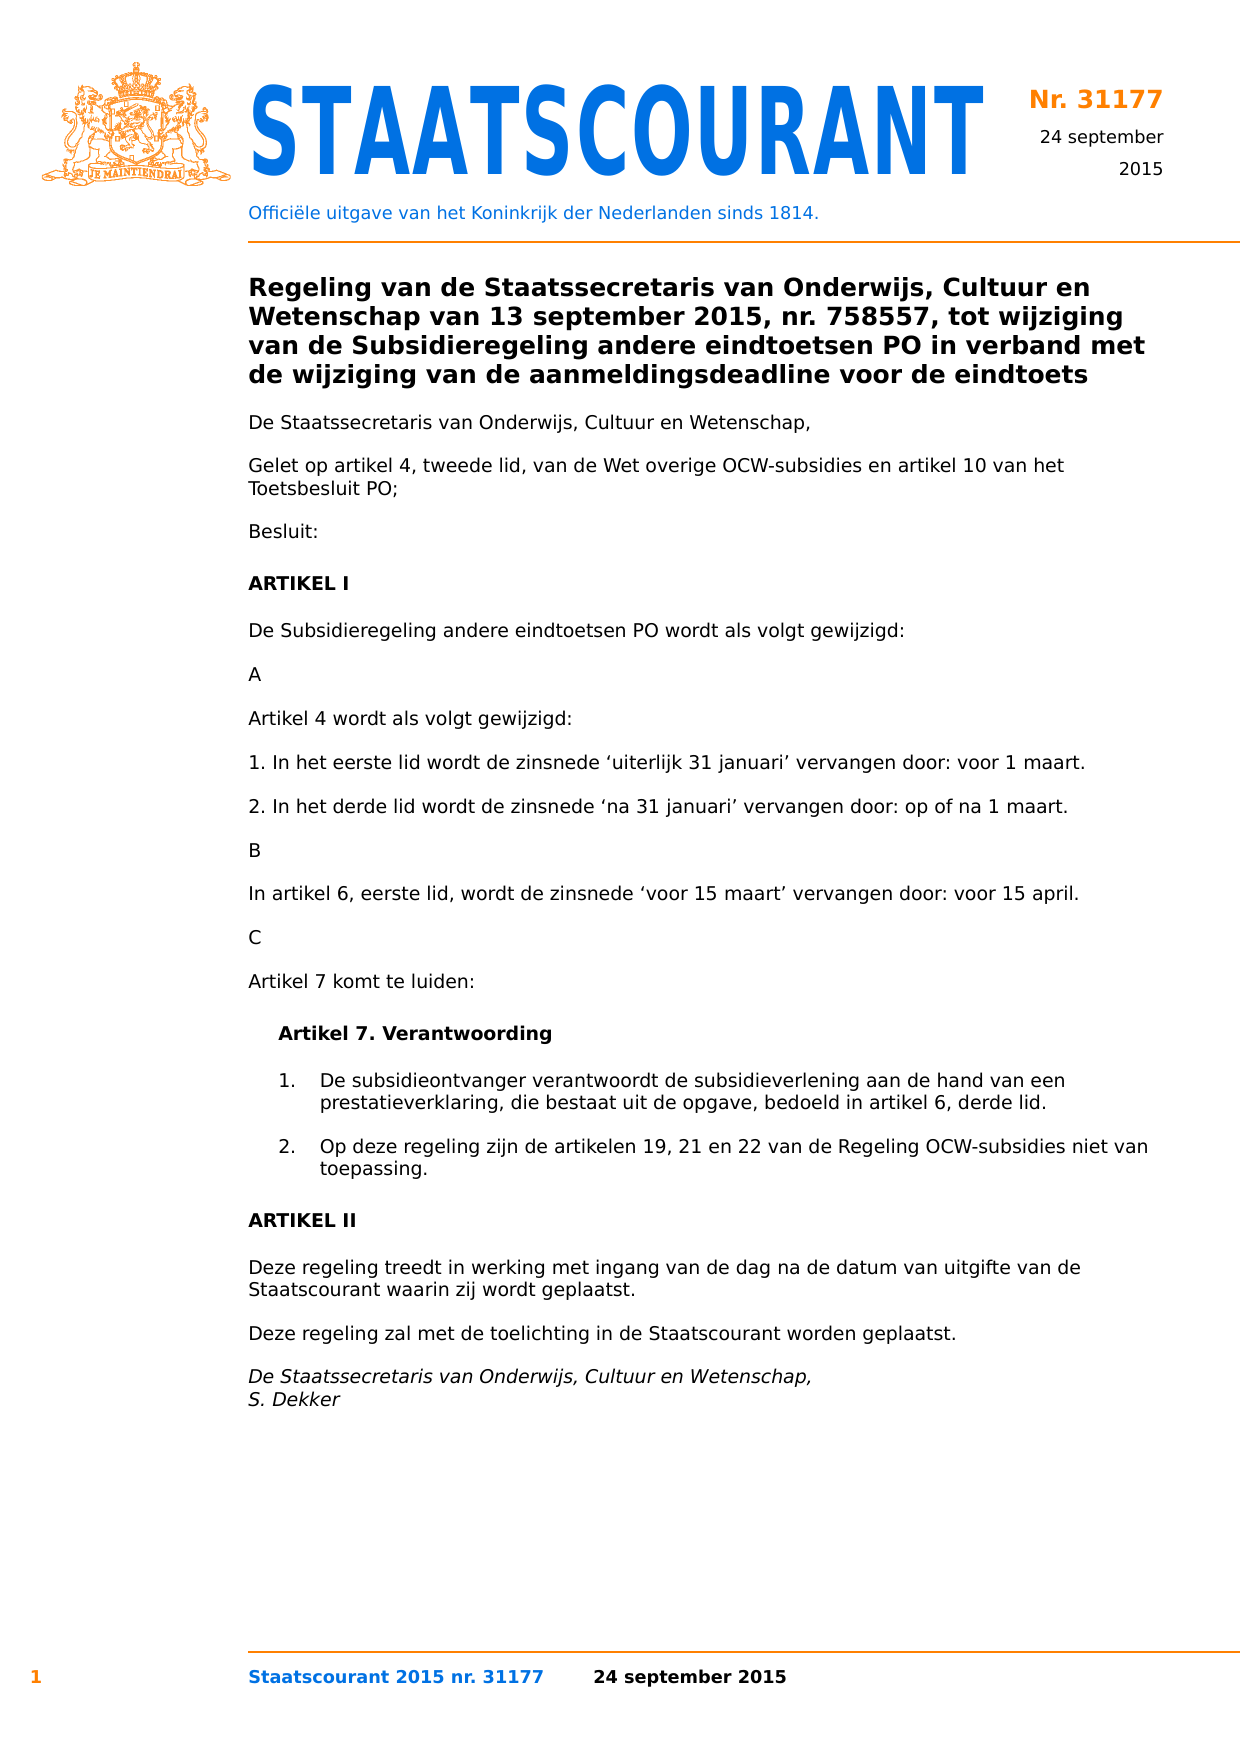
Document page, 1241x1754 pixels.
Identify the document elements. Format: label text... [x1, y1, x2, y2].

text 2. Op deze regeling zijn de artikelen 19, 21 en 22 van de Regeling OCW-subsidies niet van toepassing. [278, 1136, 1163, 1180]
text Deze regeling treedt in werking met ingang van de dag na de datum van uitgifte van de Staatscourant waarin zij wordt geplaatst. [248, 1257, 1163, 1301]
table_header Nr. 31177 [998, 62, 1240, 121]
text De Staatssecretaris van Onderwijs, Cultuur en Wetenschap, [248, 412, 1163, 433]
subtitle ARTIKEL I [248, 573, 1163, 595]
table_cell 2015 [998, 153, 1240, 203]
table_header STAATSCOURANT [248, 62, 998, 203]
text 2. In het derde lid wordt de zinsnede ‘na 31 januari’ vervangen door: op of na 1 maart. [248, 796, 1163, 818]
subtitle Regeling van de Staatssecretaris van Onderwijs, Cultuur en Wetenschap van 13 september 2015, nr. 758557, tot wijziging van de Subsidieregeling andere eindtoetsen PO in verband met de wijziging van de aanmeldingsdeadline voor de eindtoets [248, 273, 1163, 390]
text A [248, 664, 1163, 686]
text Besluit: [248, 521, 1163, 543]
text In artikel 6, eerste lid, wordt de zinsnede ‘voor 15 maart’ vervangen door: voor 15 april. [248, 883, 1163, 905]
table_cell Officiële uitgave van het Koninkrijk der Nederlanden sinds 1814. [248, 203, 1240, 241]
table_cell 24 september [998, 121, 1240, 153]
picture [41, 62, 231, 186]
text De Subsidieregeling andere eindtoetsen PO wordt als volgt gewijzigd: [248, 620, 1163, 642]
text Deze regeling zal met de toelichting in de Staatscourant worden geplaatst. [248, 1323, 1163, 1344]
subtitle Artikel 7. Verantwoording [278, 1023, 1163, 1045]
text Artikel 7 komt te luiden: [248, 971, 1163, 993]
text B [248, 839, 1163, 861]
text Artikel 4 wordt als volgt gewijzigd: [248, 708, 1163, 730]
table_header [25, 62, 248, 241]
text Gelet op artikel 4, tweede lid, van de Wet overige OCW-subsidies en artikel 10 van het Toetsbesluit PO; [248, 455, 1163, 499]
text C [248, 927, 1163, 949]
subtitle ARTIKEL II [248, 1210, 1163, 1232]
text 1. In het eerste lid wordt de zinsnede ‘uiterlijk 31 januari’ vervangen door: voor 1 maart. [248, 752, 1163, 774]
text De Staatssecretaris van Onderwijs, Cultuur en Wetenschap, S. Dekker [248, 1366, 1163, 1410]
text 1. De subsidieontvanger verantwoordt de subsidieverlening aan de hand van een prestatieverklaring, die bestaat uit de opgave, bedoeld in artikel 6, derde lid. [278, 1070, 1163, 1114]
